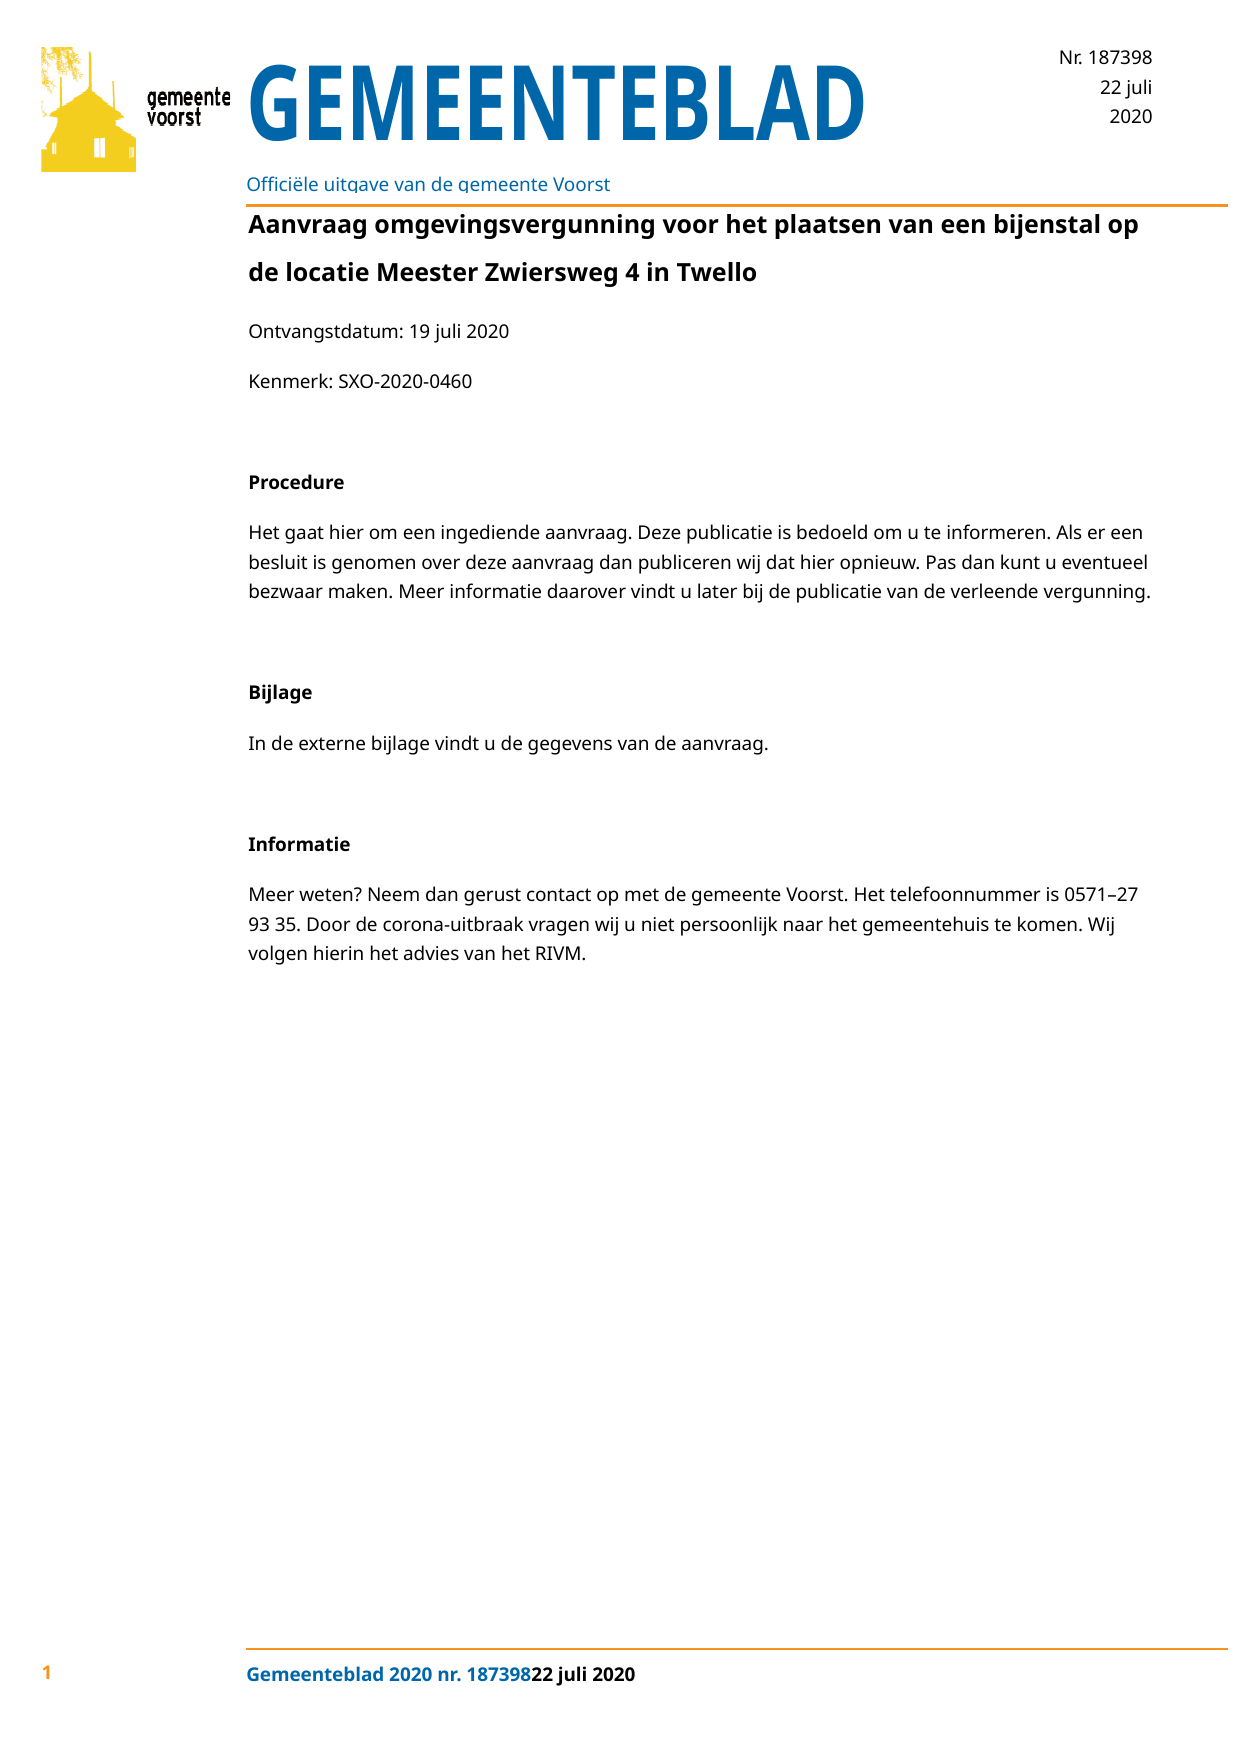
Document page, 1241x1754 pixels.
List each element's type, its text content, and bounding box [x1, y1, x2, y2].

text Kenmerk: SXO-2020-0460 [248, 368, 1152, 394]
text In de externe bijlage vindt u de gegevens van de aanvraag. [248, 730, 1152, 756]
text Procedure [248, 469, 1152, 495]
text Aanvraag omgevingsvergunning voor het plaatsen van een bijenstal op de locatie Meester Zwiersweg 4 in Twello [248, 207, 1152, 288]
text Bijlage [248, 679, 1152, 705]
text Meer weten? Neem dan gerust contact op met de gemeente Voorst. Het telefoonnummer is 0571–27 93 35. Door de corona-uitbraak vragen wij u niet persoonlijk naar het gemeentehuis te komen. Wij volgen hierin het advies van het RIVM. [248, 881, 1152, 966]
text Het gaat hier om een ingediende aanvraag. Deze publicatie is bedoeld om u te informeren. Als er een besluit is genomen over deze aanvraag dan publiceren wij dat hier opnieuw. Pas dan kunt u eventueel bezwaar maken. Meer informatie daarover vindt u later bij de publicatie van de verleende vergunning. [248, 519, 1152, 604]
text Ontvangstdatum: 19 juli 2020 [248, 318, 1152, 344]
text Informatie [248, 831, 1152, 857]
picture [41, 47, 231, 172]
